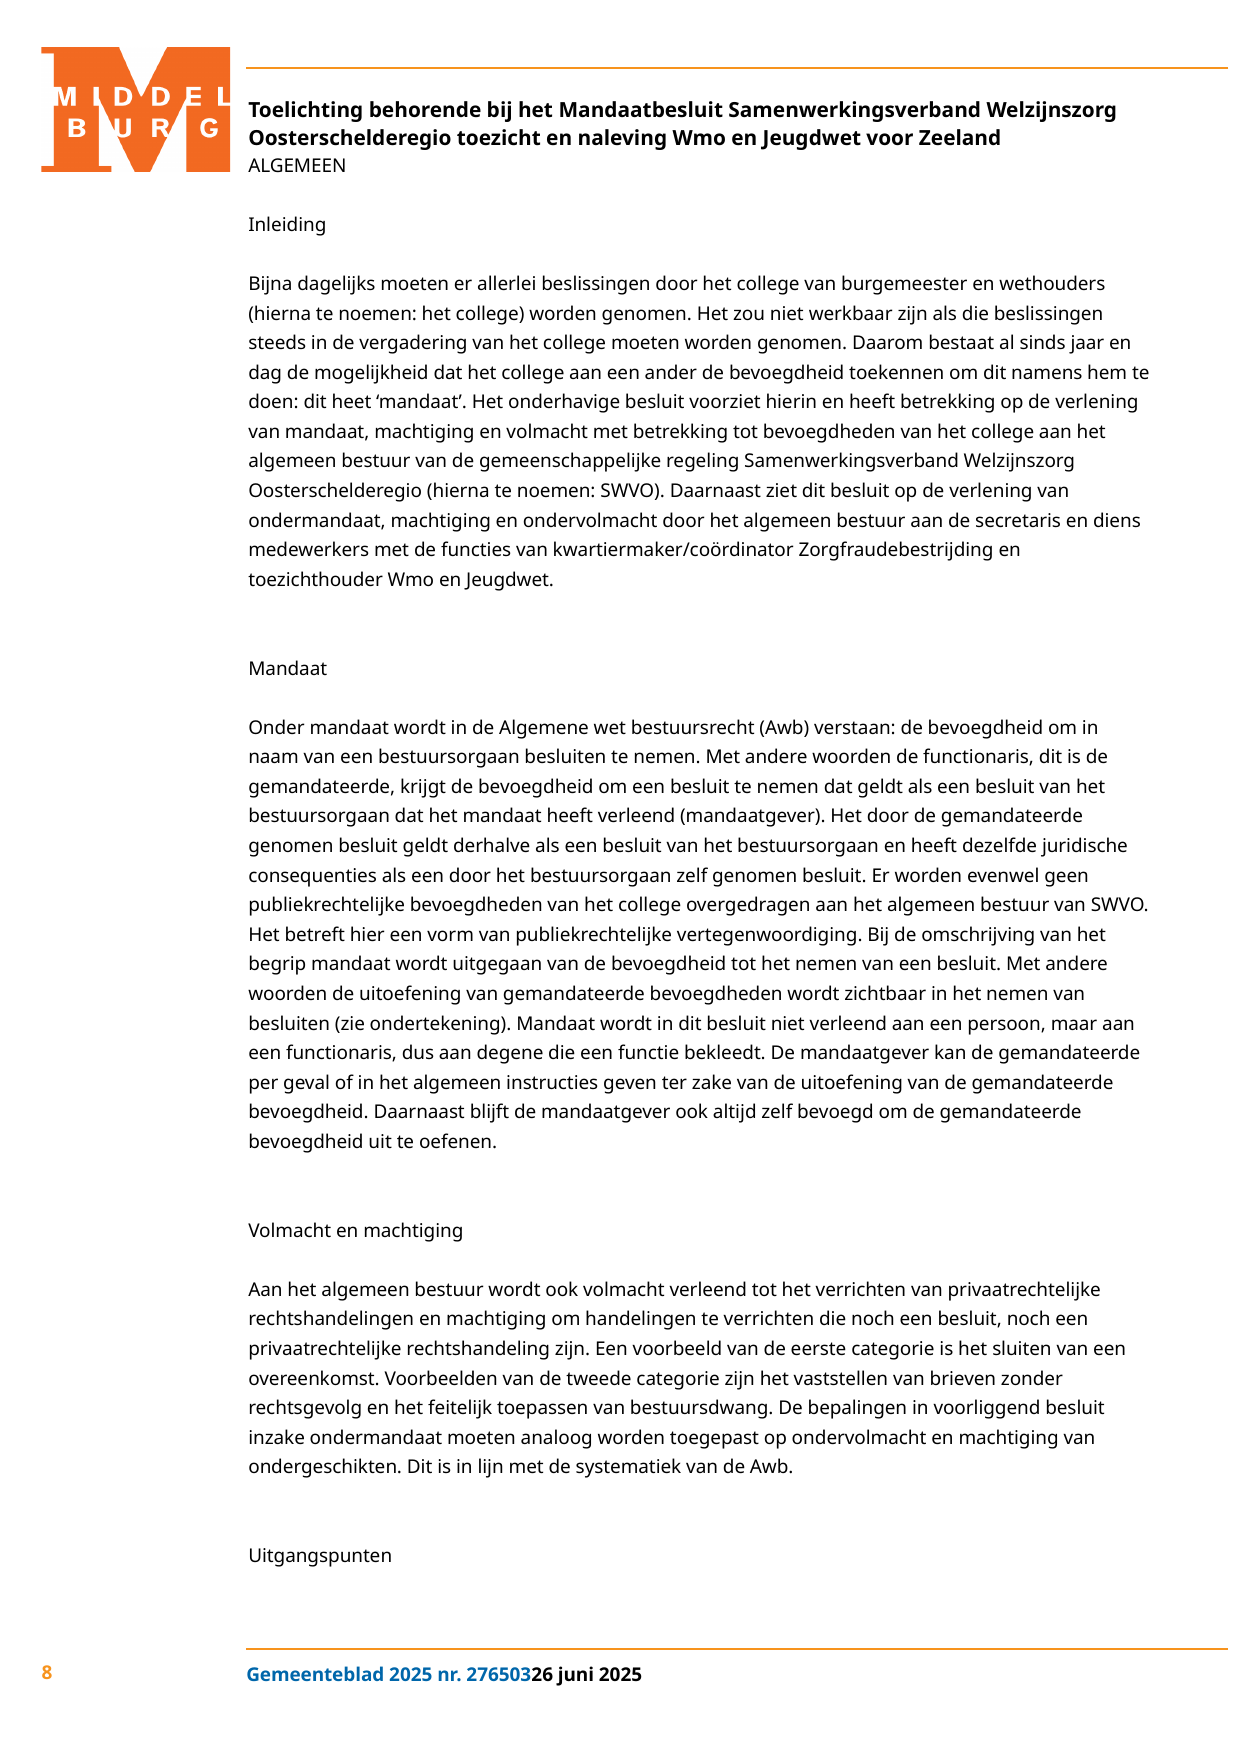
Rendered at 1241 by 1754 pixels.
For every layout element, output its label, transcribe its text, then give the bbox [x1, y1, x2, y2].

text Onder mandaat wordt in de Algemene wet bestuursrecht (Awb) verstaan: de bevoegdheid om in naam van een bestuursorgaan besluiten te nemen. Met andere woorden de functionaris, dit is de gemandateerde, krijgt de bevoegdheid om een besluit te nemen dat geldt als een besluit van het bestuursorgaan dat het mandaat heeft verleend (mandaatgever). Het door de gemandateerde genomen besluit geldt derhalve als een besluit van het bestuursorgaan en heeft dezelfde juridische consequenties als een door het bestuursorgaan zelf genomen besluit. Er worden evenwel geen publiekrechtelijke bevoegdheden van het college overgedragen aan het algemeen bestuur van SWVO. Het betreft hier een vorm van publiekrechtelijke vertegenwoordiging. Bij de omschrijving van het begrip mandaat wordt uitgegaan van de bevoegdheid tot het nemen van een besluit. Met andere woorden de uitoefening van gemandateerde bevoegdheden wordt zichtbaar in het nemen van besluiten (zie ondertekening). Mandaat wordt in dit besluit niet verleend aan een persoon, maar aan een functionaris, dus aan degene die een functie bekleedt. De mandaatgever kan de gemandateerde per geval of in het algemeen instructies geven ter zake van de uitoefening van de gemandateerde bevoegdheid. Daarnaast blijft de mandaatgever ook altijd zelf bevoegd om de gemandateerde bevoegdheid uit te oefenen. [248, 714, 1152, 1154]
text Bijna dagelijks moeten er allerlei beslissingen door het college van burgemeester en wethouders (hierna te noemen: het college) worden genomen. Het zou niet werkbaar zijn als die beslissingen steeds in de vergadering van het college moeten worden genomen. Daarom bestaat al sinds jaar en dag de mogelijkheid dat het college aan een ander de bevoegdheid toekennen om dit namens hem te doen: dit heet ‘mandaat’. Het onderhavige besluit voorziet hierin en heeft betrekking op de verlening van mandaat, machtiging en volmacht met betrekking tot bevoegdheden van het college aan het algemeen bestuur van de gemeenschappelijke regeling Samenwerkingsverband Welzijnszorg Oosterschelderegio (hierna te noemen: SWVO). Daarnaast ziet dit besluit op de verlening van ondermandaat, machtiging en ondervolmacht door het algemeen bestuur aan de secretaris en diens medewerkers met de functies van kwartiermaker/coördinator Zorgfraudebestrijding en toezichthouder Wmo en Jeugdwet. [248, 270, 1152, 592]
picture [41, 47, 231, 172]
text Mandaat [248, 655, 1152, 680]
text Uitgangspunten [248, 1542, 1152, 1568]
text Toelichting behorende bij het Mandaatbesluit Samenwerkingsverband Welzijnszorg Oosterschelderegio toezicht en naleving Wmo en Jeugdwet voor Zeeland [248, 95, 1152, 152]
text Aan het algemeen bestuur wordt ook volmacht verleend tot het verrichten van privaatrechtelijke rechtshandelingen en machtiging om handelingen te verrichten die noch een besluit, noch een privaatrechtelijke rechtshandeling zijn. Een voorbeeld van de eerste categorie is het sluiten van een overeenkomst. Voorbeelden van de tweede categorie zijn het vaststellen van brieven zonder rechtsgevolg en het feitelijk toepassen van bestuursdwang. De bepalingen in voorliggend besluit inzake ondermandaat moeten analoog worden toegepast op ondervolmacht en machtiging van ondergeschikten. Dit is in lijn met de systematiek van de Awb. [248, 1276, 1152, 1479]
text ALGEMEEN [248, 152, 1152, 177]
text Volmacht en machtiging [248, 1217, 1152, 1242]
text Inleiding [248, 211, 1152, 237]
